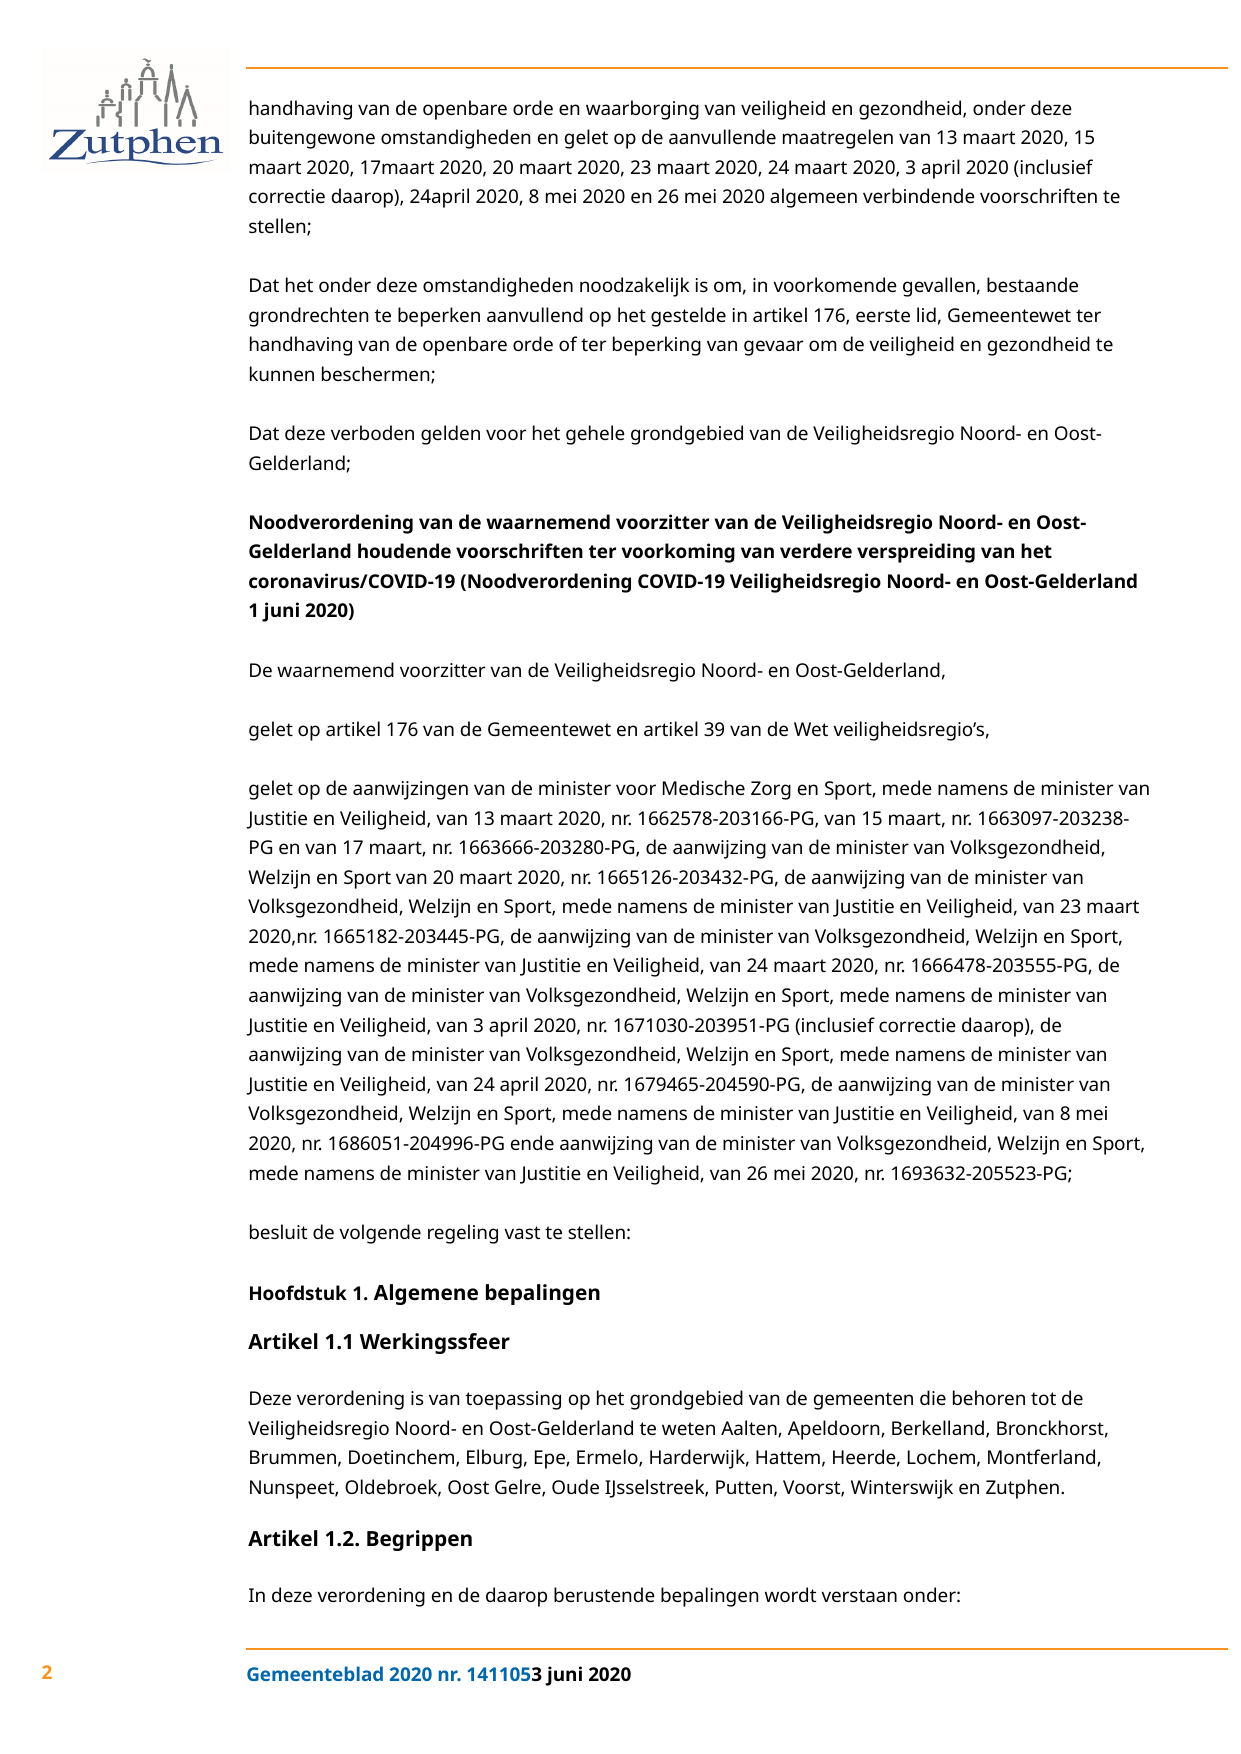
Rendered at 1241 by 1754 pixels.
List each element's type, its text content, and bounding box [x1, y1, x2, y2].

text Noodverordening van de waarnemend voorzitter van de Veiligheidsregio Noord- en Oost-Gelderland houdende voorschriften ter voorkoming van verdere verspreiding van het coronavirus/COVID-19 (Noodverordening COVID-19 Veiligheidsregio Noord- en Oost-Gelderland 1 juni 2020) [248, 509, 1152, 623]
text Artikel 1.2. Begrippen [248, 1524, 1152, 1553]
text Dat het onder deze omstandigheden noodzakelijk is om, in voorkomende gevallen, bestaande grondrechten te beperken aanvullend op het gestelde in artikel 176, eerste lid, Gemeentewet ter handhaving van de openbare orde of ter beperking van gevaar om de veiligheid en gezondheid te kunnen beschermen; [248, 272, 1152, 387]
picture [41, 47, 231, 172]
text In deze verordening en de daarop berustende bepalingen wordt verstaan onder: [248, 1583, 1152, 1608]
text besluit de volgende regeling vast te stellen: [248, 1219, 1152, 1245]
text gelet op de aanwijzingen van de minister voor Medische Zorg en Sport, mede namens de minister van Justitie en Veiligheid, van 13 maart 2020, nr. 1662578-203166-PG, van 15 maart, nr. 1663097-203238-PG en van 17 maart, nr. 1663666-203280-PG, de aanwijzing van de minister van Volksgezondheid, Welzijn en Sport van 20 maart 2020, nr. 1665126-203432-PG, de aanwijzing van de minister van Volksgezondheid, Welzijn en Sport, mede namens de minister van Justitie en Veiligheid, van 23 maart 2020,nr. 1665182-203445-PG, de aanwijzing van de minister van Volksgezondheid, Welzijn en Sport, mede namens de minister van Justitie en Veiligheid, van 24 maart 2020, nr. 1666478-203555-PG, de aanwijzing van de minister van Volksgezondheid, Welzijn en Sport, mede namens de minister van Justitie en Veiligheid, van 3 april 2020, nr. 1671030-203951-PG (inclusief correctie daarop), de aanwijzing van de minister van Volksgezondheid, Welzijn en Sport, mede namens de minister van Justitie en Veiligheid, van 24 april 2020, nr. 1679465-204590-PG, de aanwijzing van de minister van Volksgezondheid, Welzijn en Sport, mede namens de minister van Justitie en Veiligheid, van 8 mei 2020, nr. 1686051-204996-PG ende aanwijzing van de minister van Volksgezondheid, Welzijn en Sport, mede namens de minister van Justitie en Veiligheid, van 26 mei 2020, nr. 1693632-205523-PG; [248, 775, 1152, 1186]
text Deze verordening is van toepassing op het grondgebied van de gemeenten die behoren tot de Veiligheidsregio Noord- en Oost-Gelderland te weten Aalten, Apeldoorn, Berkelland, Bronckhorst, Brummen, Doetinchem, Elburg, Epe, Ermelo, Harderwijk, Hattem, Heerde, Lochem, Montferland, Nunspeet, Oldebroek, Oost Gelre, Oude IJsselstreek, Putten, Voorst, Winterswijk en Zutphen. [248, 1385, 1152, 1500]
text gelet op artikel 176 van de Gemeentewet en artikel 39 van de Wet veiligheidsregio’s, [248, 716, 1152, 742]
text Dat deze verboden gelden voor het gehele grondgebied van de Veiligheidsregio Noord- en Oost-Gelderland; [248, 420, 1152, 476]
text handhaving van de openbare orde en waarborging van veiligheid en gezondheid, onder deze buitengewone omstandigheden en gelet op de aanvullende maatregelen van 13 maart 2020, 15 maart 2020, 17maart 2020, 20 maart 2020, 23 maart 2020, 24 maart 2020, 3 april 2020 (inclusief correctie daarop), 24april 2020, 8 mei 2020 en 26 mei 2020 algemeen verbindende voorschriften te stellen; [248, 95, 1152, 239]
text De waarnemend voorzitter van de Veiligheidsregio Noord- en Oost-Gelderland, [248, 657, 1152, 683]
text Hoofdstuk 1. Algemene bepalingen [248, 1278, 1152, 1307]
text Artikel 1.1 Werkingssfeer [248, 1327, 1152, 1356]
